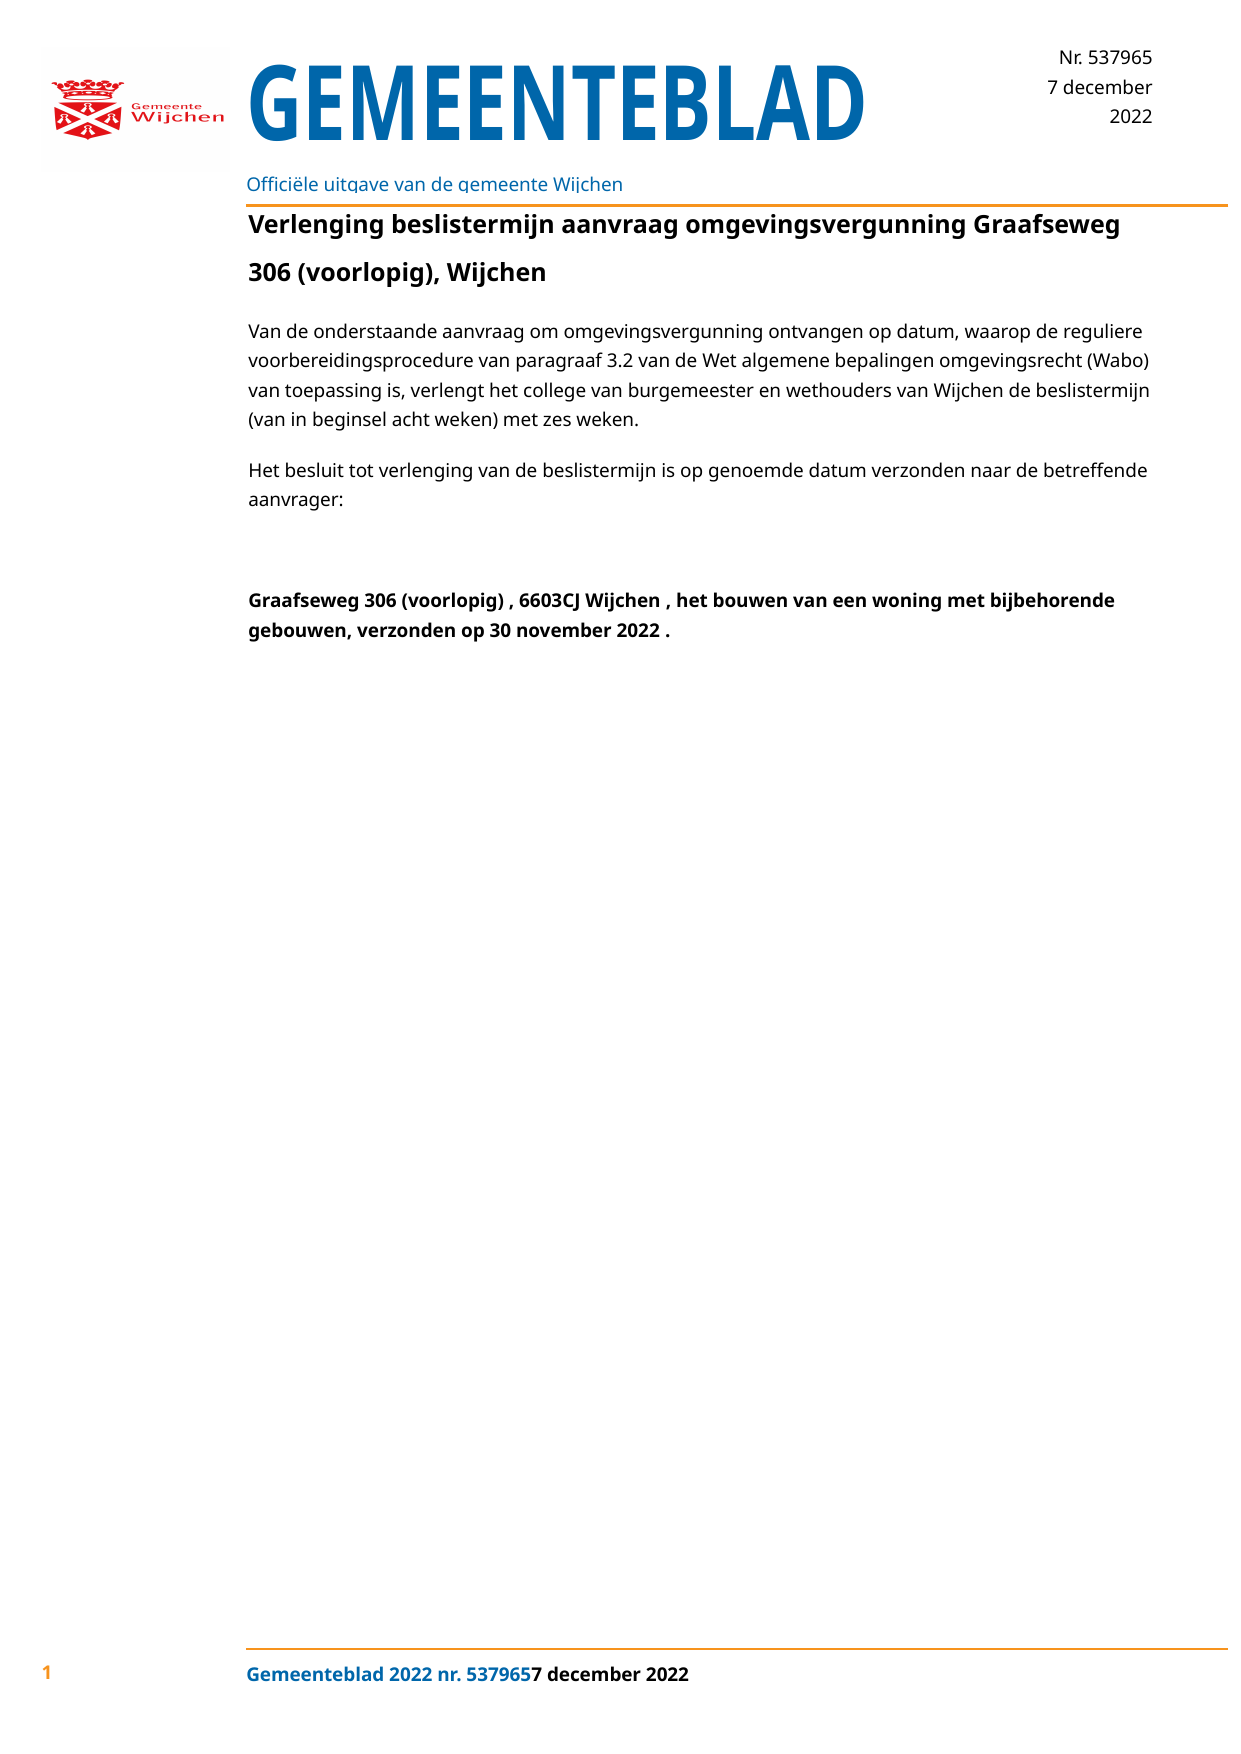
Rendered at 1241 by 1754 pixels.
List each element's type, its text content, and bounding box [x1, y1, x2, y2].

text Het besluit tot verlenging van de beslistermijn is op genoemde datum verzonden naar de betreffende aanvrager: [248, 457, 1152, 512]
text Van de onderstaande aanvraag om omgevingsvergunning ontvangen op datum, waarop de reguliere voorbereidingsprocedure van paragraaf 3.2 van de Wet algemene bepalingen omgevingsrecht (Wabo) van toepassing is, verlengt het college van burgemeester en wethouders van Wijchen de beslistermijn (van in beginsel acht weken) met zes weken. [248, 318, 1152, 432]
picture [41, 47, 231, 172]
text Graafseweg 306 (voorlopig) , 6603CJ Wijchen , het bouwen van een woning met bijbehorende gebouwen, verzonden op 30 november 2022 . [248, 587, 1152, 643]
text Verlenging beslistermijn aanvraag omgevingsvergunning Graafseweg 306 (voorlopig), Wijchen [248, 207, 1152, 288]
